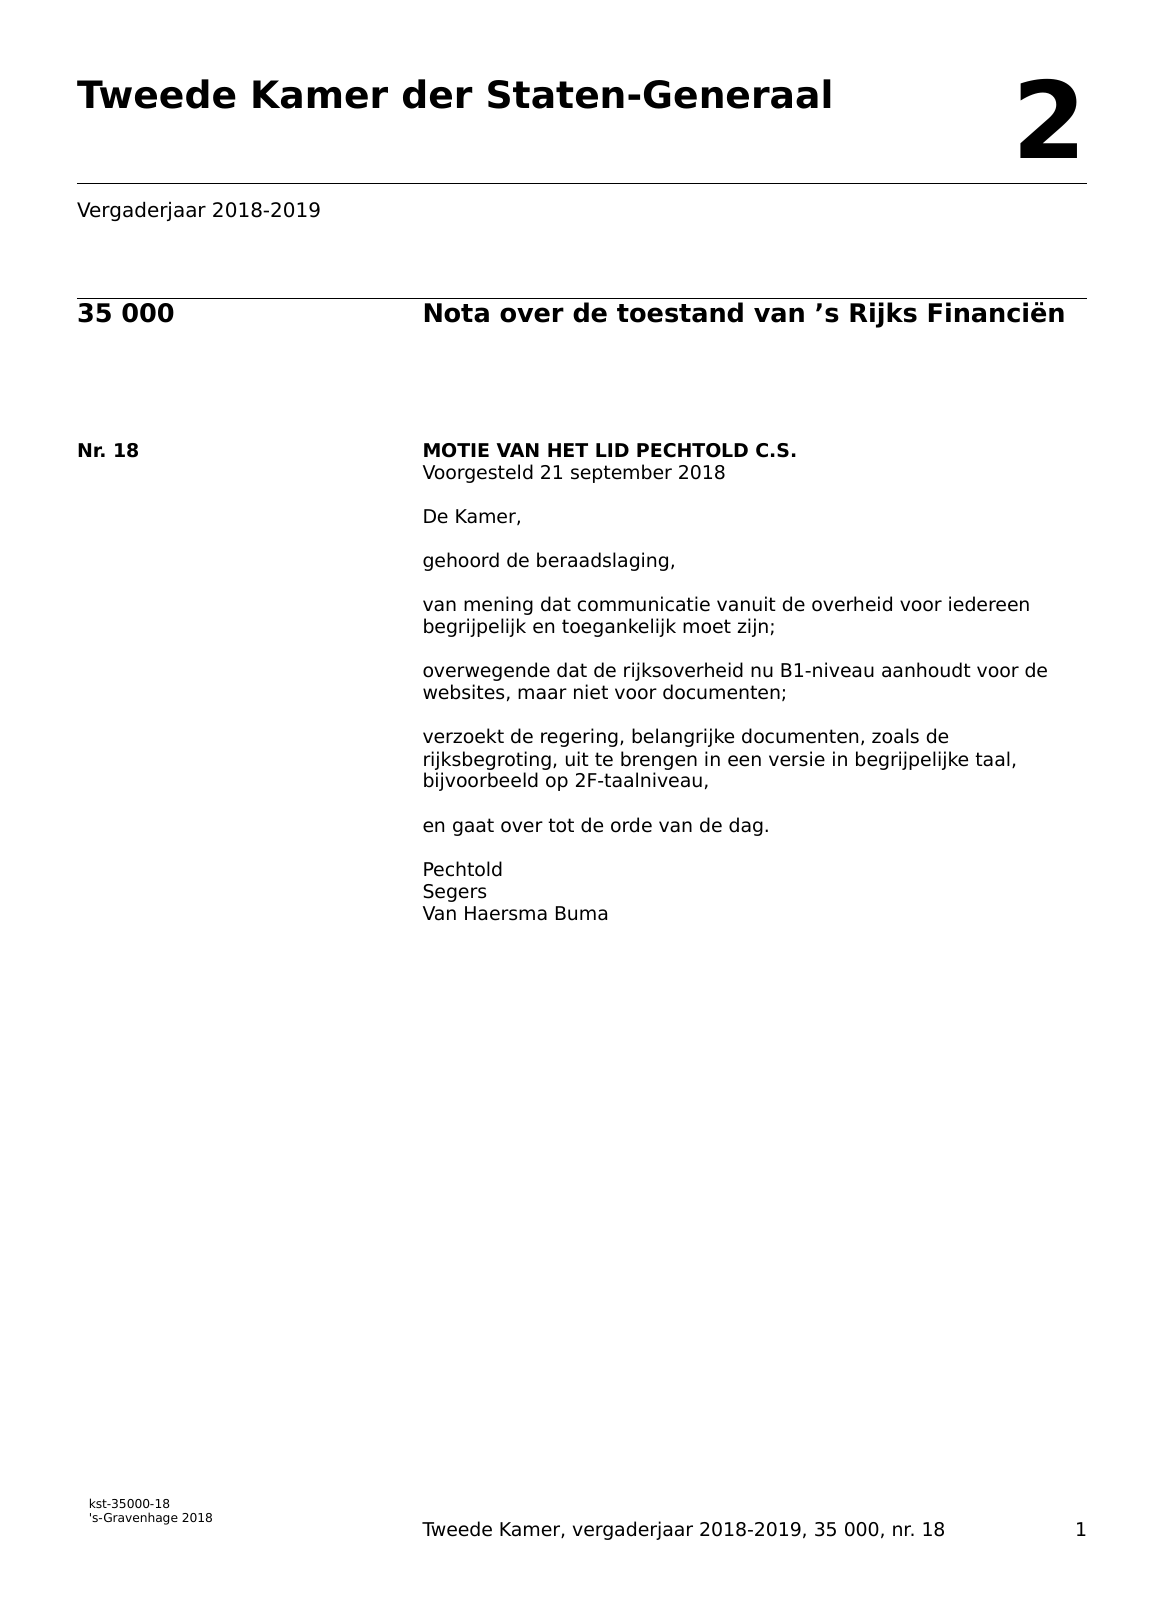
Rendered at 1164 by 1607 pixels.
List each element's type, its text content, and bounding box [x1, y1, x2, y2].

text 's-Gravenhage 2018 [88, 1511, 323, 1525]
text gehoord de beraadslaging, [422, 550, 1087, 572]
text Pechtold [422, 859, 1087, 881]
text Segers [422, 881, 1087, 903]
table_cell Vergaderjaar 2018-2019 [77, 184, 1087, 298]
text van mening dat communicatie vanuit de overheid voor iedereen begrijpelijk en toegankelijk moet zijn; [422, 594, 1087, 638]
text en gaat over tot de orde van de dag. [422, 814, 1087, 837]
table_header 2 [886, 59, 1087, 183]
text Voorgesteld 21 september 2018 [422, 462, 1087, 484]
text overwegende dat de rijksoverheid nu B1-niveau aanhoudt voor de websites, maar niet voor documenten; [422, 660, 1087, 704]
text Van Haersma Buma [422, 903, 1087, 925]
text verzoekt de regering, belangrijke documenten, zoals de rijksbegroting, uit te brengen in een versie in begrijpelijke taal, bijvoorbeeld op 2F-taalniveau, [422, 726, 1087, 792]
table_header Tweede Kamer der Staten-Generaal [77, 59, 886, 183]
text kst-35000-18 [88, 1497, 323, 1511]
subtitle 35 000 Nota over de toestand van ’s Rijks Financiën [77, 299, 1087, 329]
subtitle Nr. 18 MOTIE VAN HET LID PECHTOLD C.S. [77, 440, 1087, 462]
text De Kamer, [422, 506, 1087, 528]
